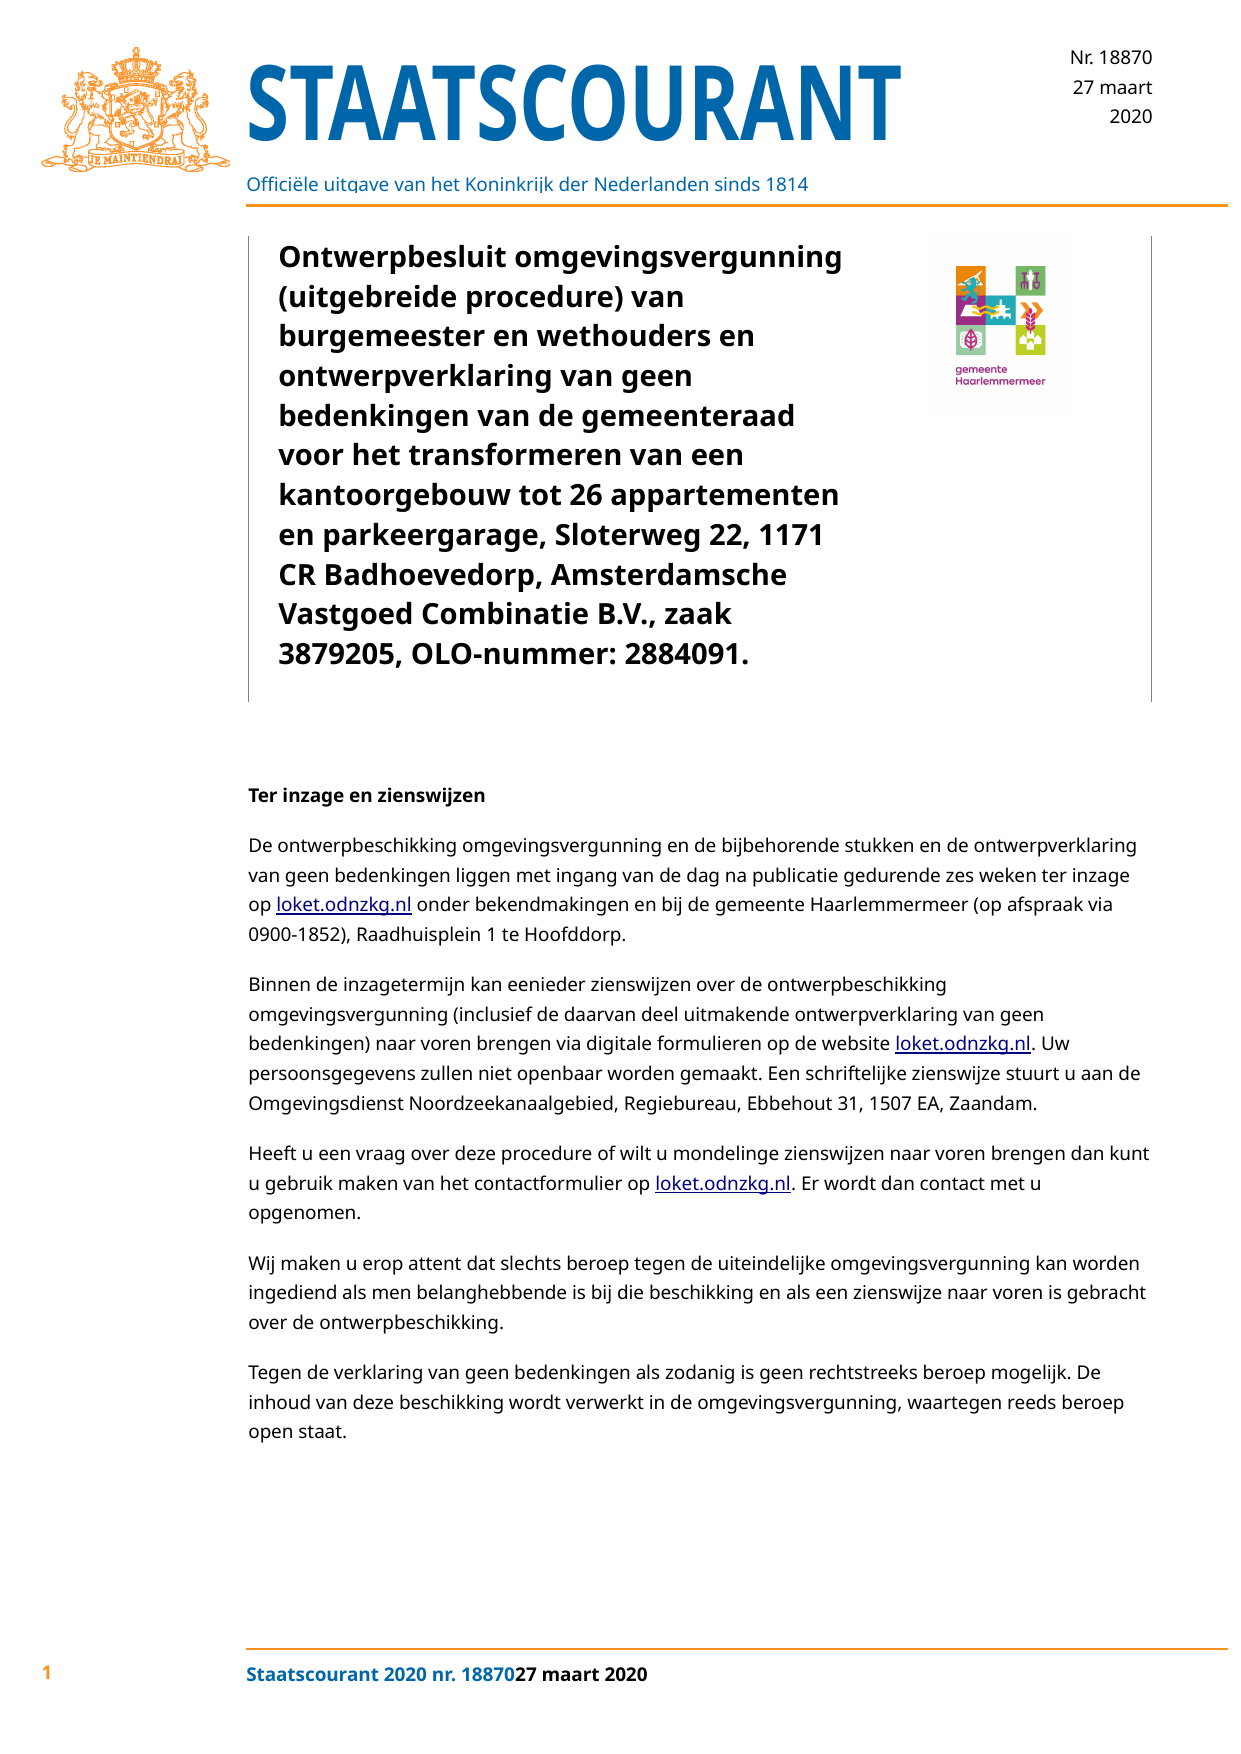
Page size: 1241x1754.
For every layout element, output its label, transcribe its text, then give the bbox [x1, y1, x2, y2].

table_header [1075, 236, 1151, 413]
table_header Ontwerpbesluit omgevingsvergunning (uitgebreide procedure) van burgemeester en wethouders en ontwerpverklaring van geen bedenkingen van de gemeenteraad voor het transformeren van een kantoorgebouw tot 26 appartementen en parkeergarage, Sloterweg 22, 1171 CR Badhoevedorp, Amsterdamsche Vastgoed Combinatie B.V., zaak 3879205, OLO-nummer: 2884091. [249, 236, 850, 702]
text Tegen de verklaring van geen bedenkingen als zodanig is geen rechtstreeks beroep mogelijk. De inhoud van deze beschikking wordt verwerkt in de omgevingsvergunning, waartegen reeds beroep open staat. [248, 1359, 1152, 1444]
table_header [850, 414, 1151, 702]
table_header [850, 236, 926, 413]
text Binnen de inzagetermijn kan eenieder zienswijzen over de ontwerpbeschikking omgevingsvergunning (inclusief de daarvan deel uitmakende ontwerpverklaring van geen bedenkingen) naar voren brengen via digitale formulieren op de website loket.odnzkg.nl. Uw persoonsgegevens zullen niet openbaar worden gemaakt. Een schriftelijke zienswijze stuurt u aan de Omgevingsdienst Noordzeekanaalgebied, Regiebureau, Ebbehout 31, 1507 EA, Zaandam. [248, 971, 1152, 1116]
text Ter inzage en zienswijzen [248, 782, 1152, 808]
picture [926, 236, 1075, 414]
text De ontwerpbeschikking omgevingsvergunning en de bijbehorende stukken en de ontwerpverklaring van geen bedenkingen liggen met ingang van de dag na publicatie gedurende zes weken ter inzage op loket.odnzkg.nl onder bekendmakingen en bij de gemeente Haarlemmermeer (op afspraak via 0900-1852), Raadhuisplein 1 te Hoofddorp. [248, 832, 1152, 947]
picture [41, 47, 231, 172]
text Heeft u een vraag over deze procedure of wilt u mondelinge zienswijzen naar voren brengen dan kunt u gebruik maken van het contactformulier op loket.odnzkg.nl. Er wordt dan contact met u opgenomen. [248, 1140, 1152, 1225]
text Wij maken u erop attent dat slechts beroep tegen de uiteindelijke omgevingsvergunning kan worden ingediend als men belanghebbende is bij die beschikking en als een zienswijze naar voren is gebracht over de ontwerpbeschikking. [248, 1250, 1152, 1335]
